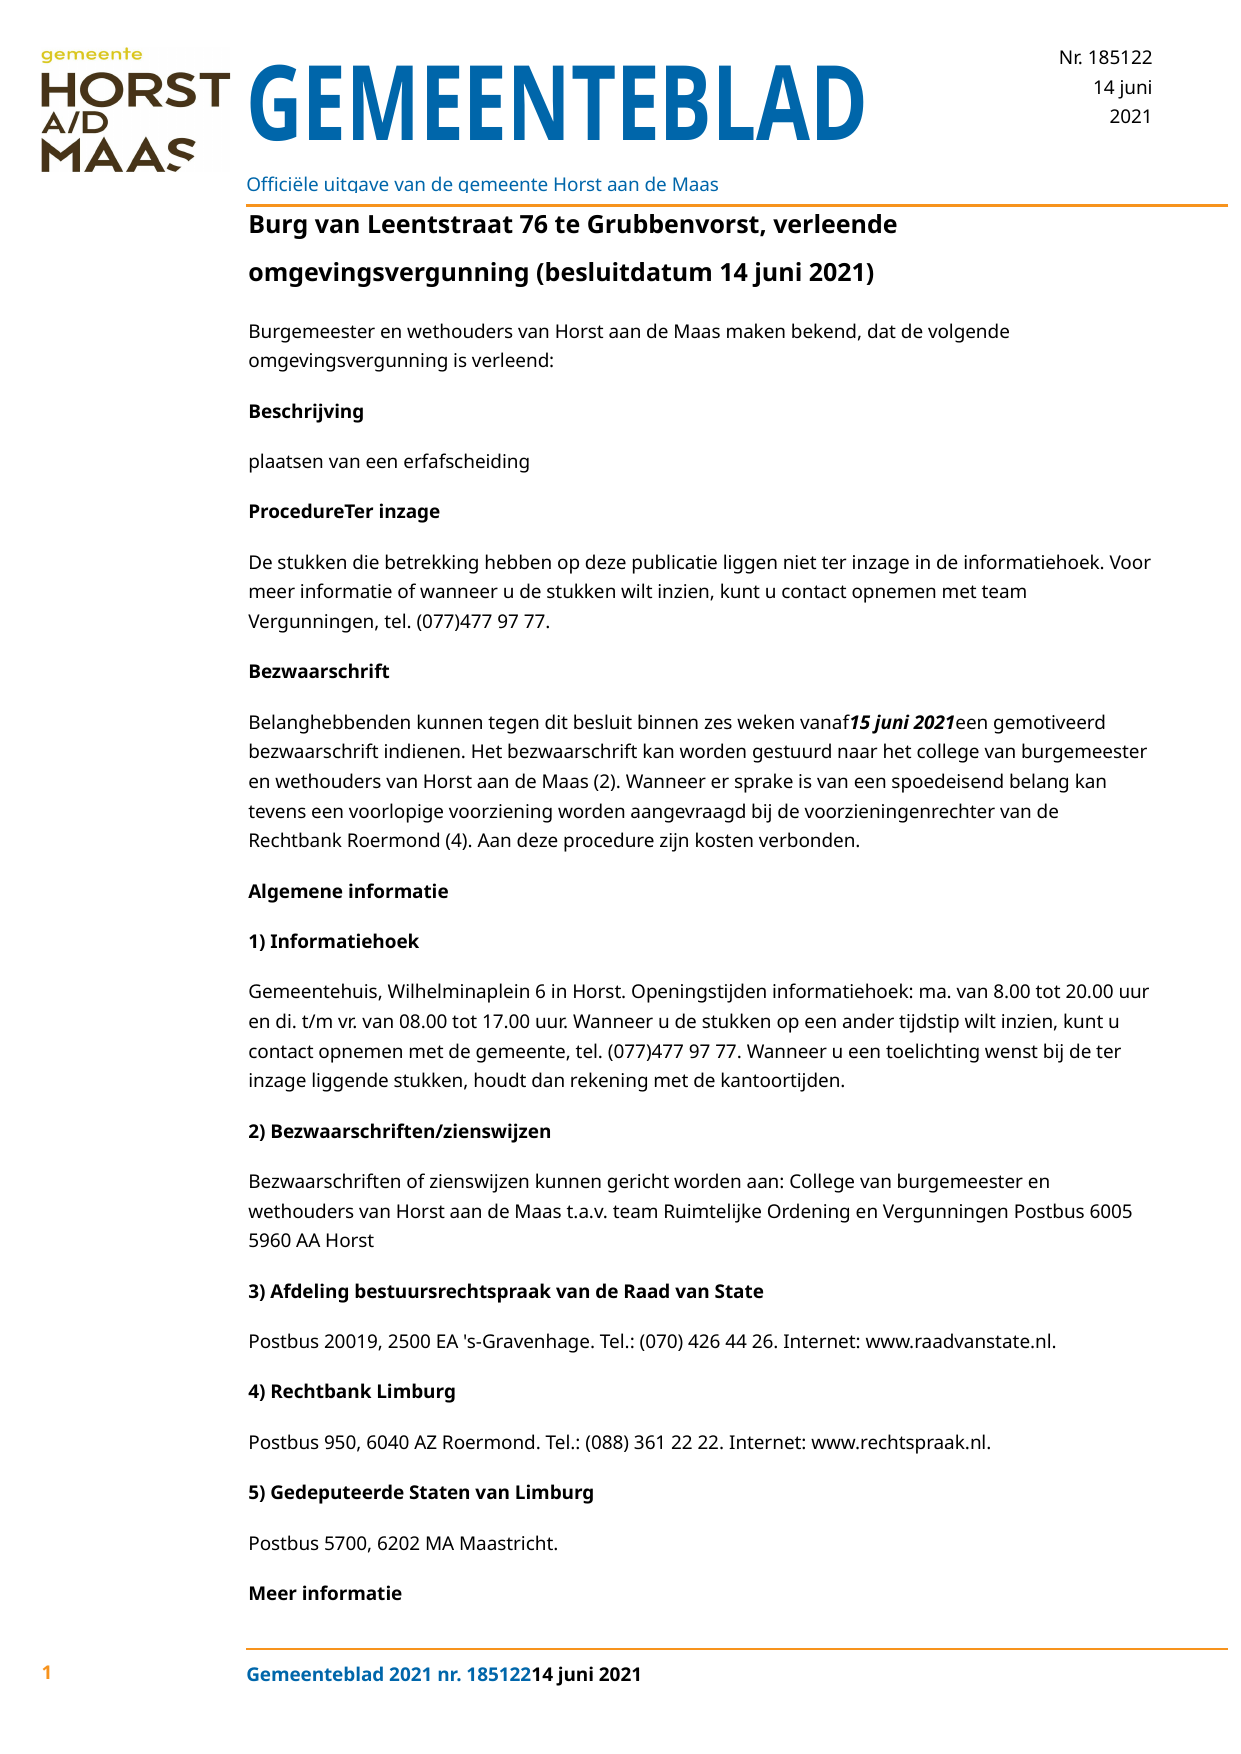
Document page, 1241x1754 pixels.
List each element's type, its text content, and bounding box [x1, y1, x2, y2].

text 1) Informatiehoek [248, 928, 1152, 954]
text 4) Rechtbank Limburg [248, 1379, 1152, 1404]
text plaatsen van een erfafscheiding [248, 448, 1152, 474]
text Postbus 5700, 6202 MA Maastricht. [248, 1530, 1152, 1556]
text Meer informatie [248, 1580, 1152, 1606]
text De stukken die betrekking hebben op deze publicatie liggen niet ter inzage in de informatiehoek. Voor meer informatie of wanneer u de stukken wilt inzien, kunt u contact opnemen met team Vergunningen, tel. (077)477 97 77. [248, 549, 1152, 634]
text 2) Bezwaarschriften/zienswijzen [248, 1118, 1152, 1144]
picture [41, 47, 231, 172]
text Burgemeester en wethouders van Horst aan de Maas maken bekend, dat de volgende omgevingsvergunning is verleend: [248, 318, 1152, 373]
text Belanghebbenden kunnen tegen dit besluit binnen zes weken vanaf15 juni 2021een gemotiveerd bezwaarschrift indienen. Het bezwaarschrift kan worden gestuurd naar het college van burgemeester en wethouders van Horst aan de Maas (2). Wanneer er sprake is van een spoedeisend belang kan tevens een voorlopige voorziening worden aangevraagd bij de voorzieningenrechter van de Rechtbank Roermond (4). Aan deze procedure zijn kosten verbonden. [248, 709, 1152, 853]
text 5) Gedeputeerde Staten van Limburg [248, 1479, 1152, 1505]
text Beschrijving [248, 398, 1152, 424]
text Gemeentehuis, Wilhelminaplein 6 in Horst. Openingstijden informatiehoek: ma. van 8.00 tot 20.00 uur en di. t/m vr. van 08.00 tot 17.00 uur. Wanneer u de stukken op een ander tijdstip wilt inzien, kunt u contact opnemen met de gemeente, tel. (077)477 97 77. Wanneer u een toelichting wenst bij de ter inzage liggende stukken, houdt dan rekening met de kantoortijden. [248, 979, 1152, 1093]
text Algemene informatie [248, 878, 1152, 904]
text Postbus 20019, 2500 EA 's-Gravenhage. Tel.: (070) 426 44 26. Internet: www.raadvanstate.nl. [248, 1328, 1152, 1354]
text Bezwaarschrift [248, 659, 1152, 684]
text Burg van Leentstraat 76 te Grubbenvorst, verleende omgevingsvergunning (besluitdatum 14 juni 2021) [248, 207, 1152, 288]
text 3) Afdeling bestuursrechtspraak van de Raad van State [248, 1278, 1152, 1304]
text Postbus 950, 6040 AZ Roermond. Tel.: (088) 361 22 22. Internet: www.rechtspraak.nl. [248, 1429, 1152, 1455]
text Bezwaarschriften of zienswijzen kunnen gericht worden aan: College van burgemeester en wethouders van Horst aan de Maas t.a.v. team Ruimtelijke Ordening en Vergunningen Postbus 6005 5960 AA Horst [248, 1168, 1152, 1253]
text ProcedureTer inzage [248, 499, 1152, 524]
